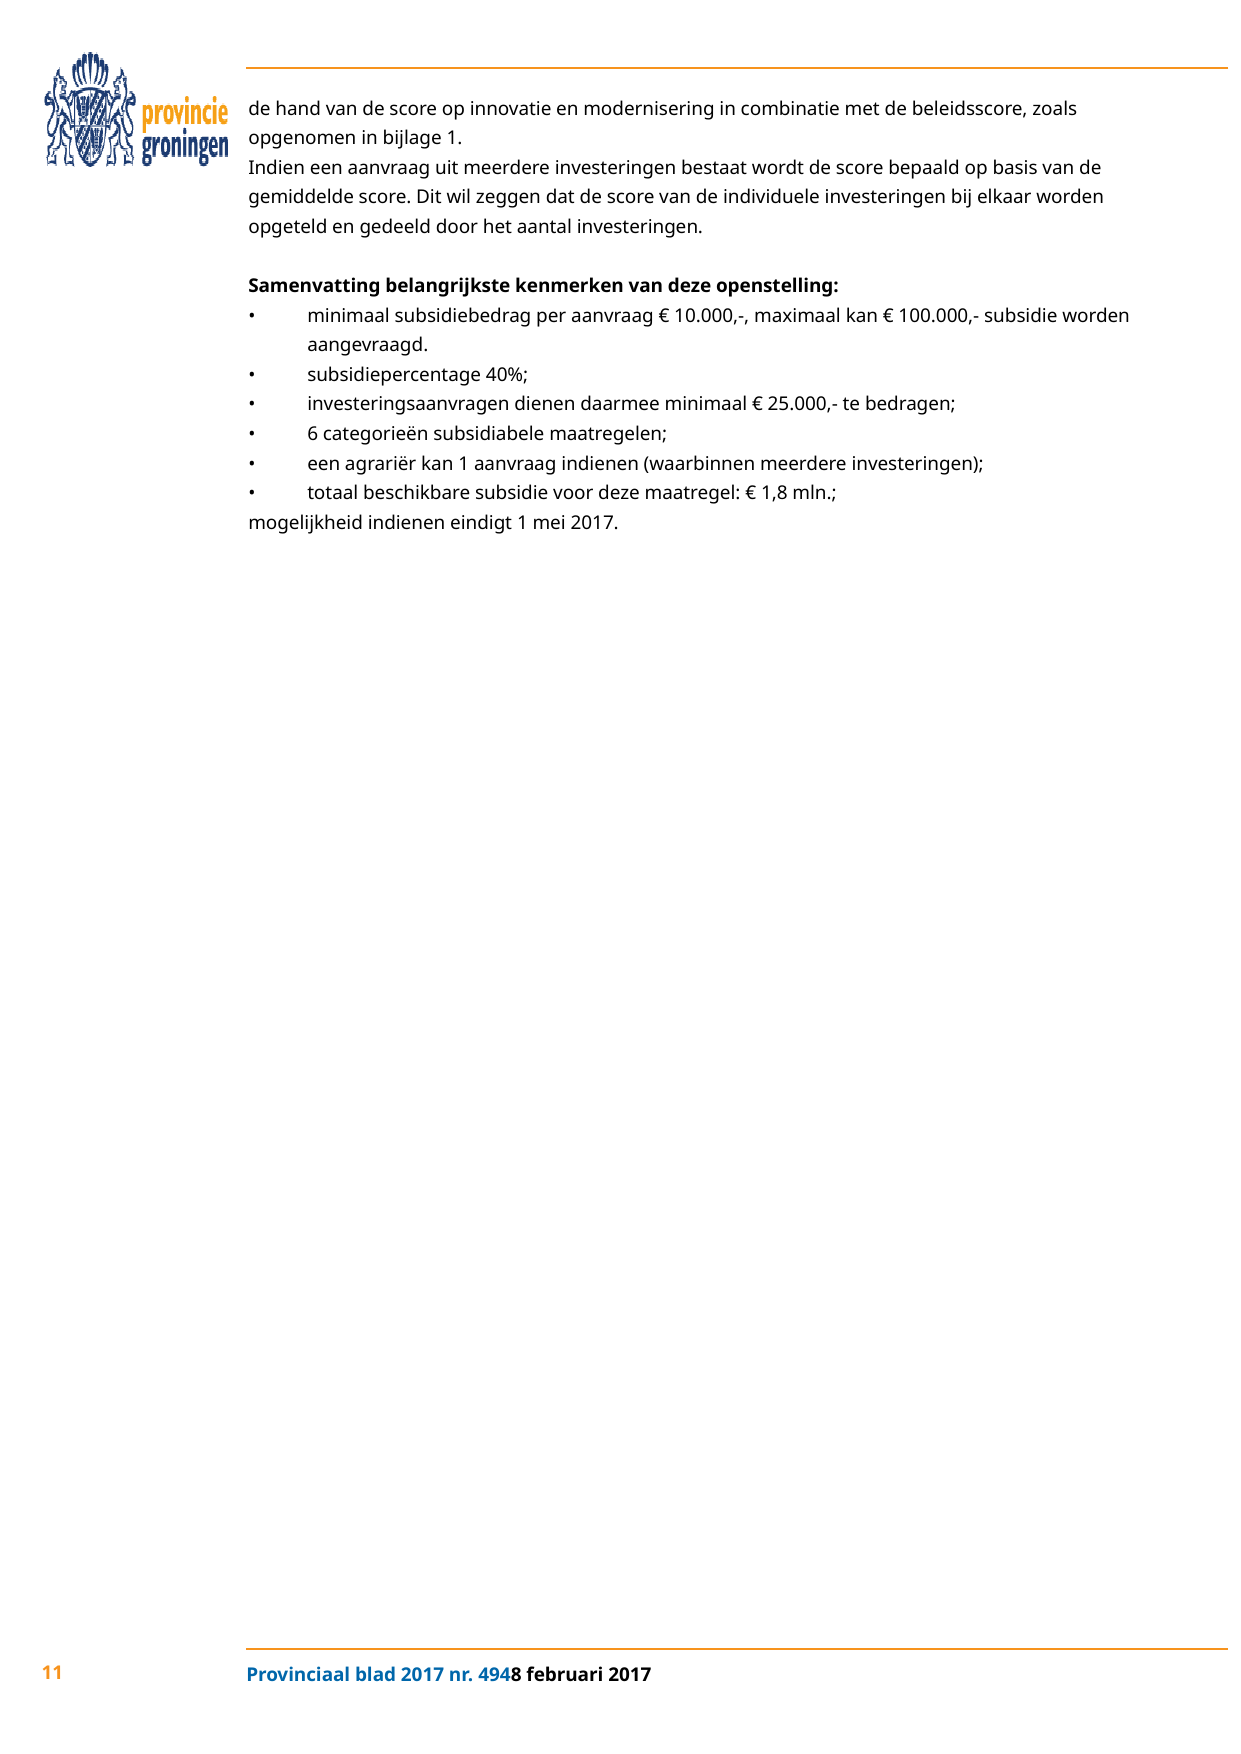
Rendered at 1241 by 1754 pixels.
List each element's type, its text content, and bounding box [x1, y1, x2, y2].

list een agrariër kan 1 aanvraag indienen (waarbinnen meerdere investeringen); [248, 450, 1152, 476]
list investeringsaanvragen dienen daarmee minimaal € 25.000,- te bedragen; [248, 391, 1152, 416]
list totaal beschikbare subsidie voor deze maatregel: € 1,8 mln.; [248, 479, 1152, 505]
text Samenvatting belangrijkste kenmerken van deze openstelling: [248, 272, 1152, 298]
list 6 categorieën subsidiabele maatregelen; [248, 420, 1152, 446]
text mogelijkheid indienen eindigt 1 mei 2017. [248, 509, 1152, 535]
list minimaal subsidiebedrag per aanvraag € 10.000,-, maximaal kan € 100.000,- subsidie worden aangevraagd. [248, 302, 1152, 357]
text de hand van de score op innovatie en modernisering in combinatie met de beleidsscore, zoals opgenomen in bijlage 1. [248, 95, 1152, 150]
text Indien een aanvraag uit meerdere investeringen bestaat wordt de score bepaald op basis van de gemiddelde score. Dit wil zeggen dat de score van de individuele investeringen bij elkaar worden opgeteld en gedeeld door het aantal investeringen. [248, 154, 1152, 239]
picture [41, 47, 231, 172]
list subsidiepercentage 40%; [248, 361, 1152, 387]
